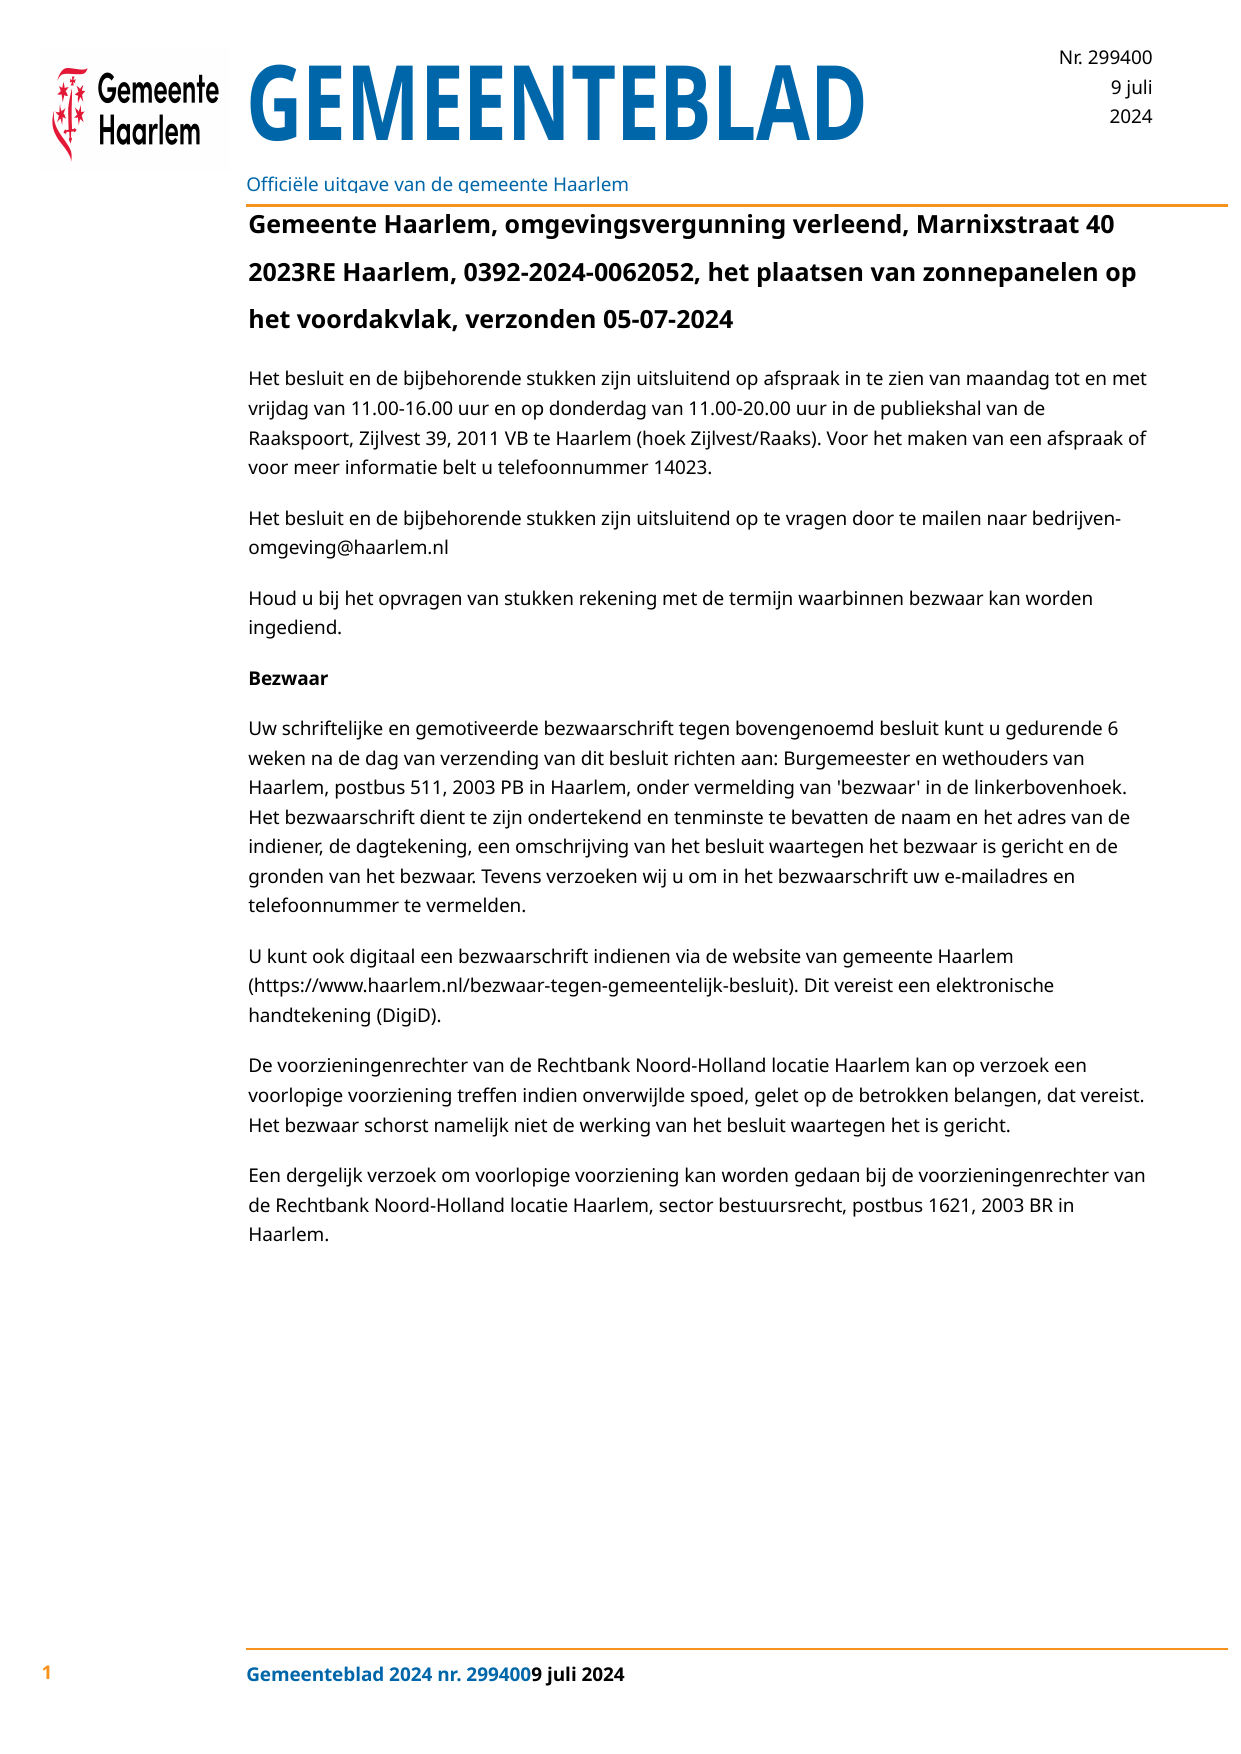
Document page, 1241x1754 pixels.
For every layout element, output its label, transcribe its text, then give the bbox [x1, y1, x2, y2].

text De voorzieningenrechter van de Rechtbank Noord-Holland locatie Haarlem kan op verzoek een voorlopige voorziening treffen indien onverwijlde spoed, gelet op de betrokken belangen, dat vereist. Het bezwaar schorst namelijk niet de werking van het besluit waartegen het is gericht. [248, 1053, 1152, 1137]
text Het besluit en de bijbehorende stukken zijn uitsluitend op te vragen door te mailen naar bedrijven-omgeving@haarlem.nl [248, 505, 1152, 560]
text Het besluit en de bijbehorende stukken zijn uitsluitend op afspraak in te zien van maandag tot en met vrijdag van 11.00-16.00 uur en op donderdag van 11.00-20.00 uur in de publiekshal van de Raakspoort, Zijlvest 39, 2011 VB te Haarlem (hoek Zijlvest/Raaks). Voor het maken van een afspraak of voor meer informatie belt u telefoonnummer 14023. [248, 366, 1152, 480]
text Houd u bij het opvragen van stukken rekening met de termijn waarbinnen bezwaar kan worden ingediend. [248, 585, 1152, 640]
text Een dergelijk verzoek om voorlopige voorziening kan worden gedaan bij de voorzieningenrechter van de Rechtbank Noord-Holland locatie Haarlem, sector bestuursrecht, postbus 1621, 2003 BR in Haarlem. [248, 1162, 1152, 1247]
picture [41, 47, 231, 172]
text Gemeente Haarlem, omgevingsvergunning verleend, Marnixstraat 40 2023RE Haarlem, 0392-2024-0062052, het plaatsen van zonnepanelen op het voordakvlak, verzonden 05-07-2024 [248, 207, 1152, 336]
text Uw schriftelijke en gemotiveerde bezwaarschrift tegen bovengenoemd besluit kunt u gedurende 6 weken na de dag van verzending van dit besluit richten aan: Burgemeester en wethouders van Haarlem, postbus 511, 2003 PB in Haarlem, onder vermelding van 'bezwaar' in de linkerbovenhoek. Het bezwaarschrift dient te zijn ondertekend en tenminste te bevatten de naam en het adres van de indiener, de dagtekening, een omschrijving van het besluit waartegen het bezwaar is gericht en de gronden van het bezwaar. Tevens verzoeken wij u om in het bezwaarschrift uw e-mailadres en telefoonnummer te vermelden. [248, 715, 1152, 918]
text U kunt ook digitaal een bezwaarschrift indienen via de website van gemeente Haarlem (https://www.haarlem.nl/bezwaar-tegen-gemeentelijk-besluit). Dit vereist een elektronische handtekening (DigiD). [248, 943, 1152, 1028]
text Bezwaar [248, 665, 1152, 690]
